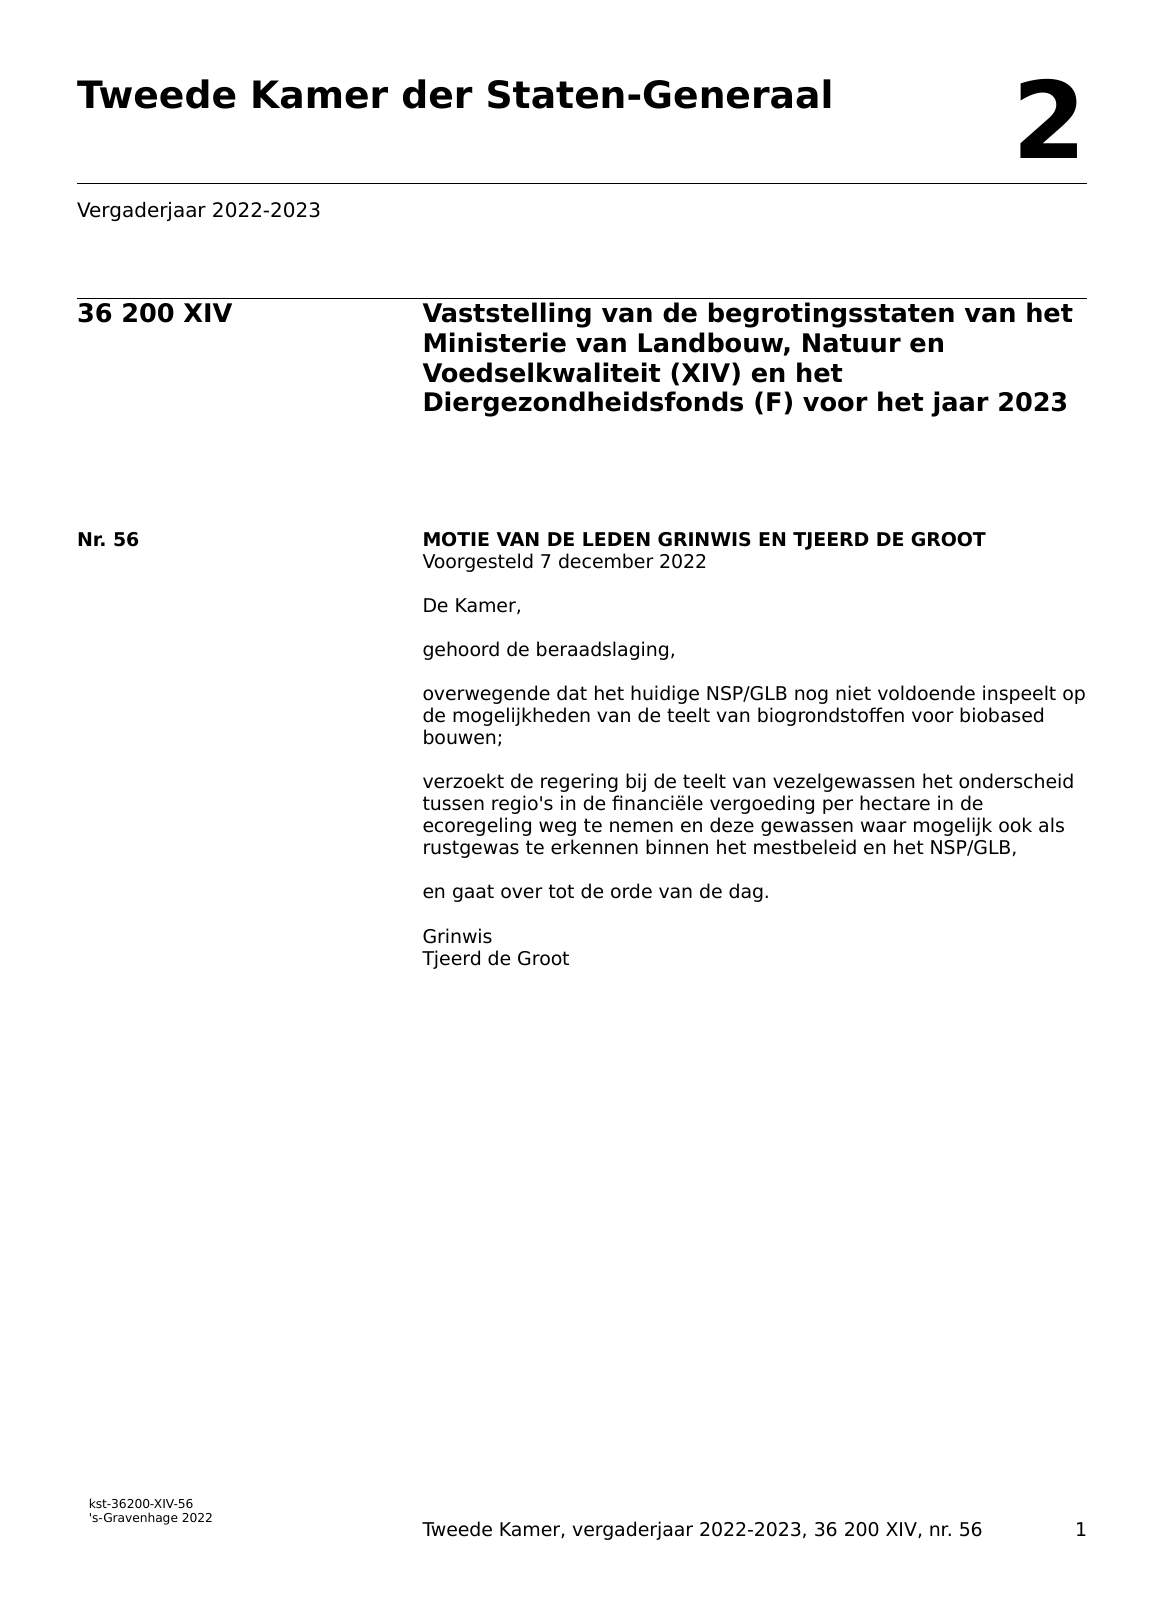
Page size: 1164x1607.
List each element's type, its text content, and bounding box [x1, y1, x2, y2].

table_header Tweede Kamer der Staten-Generaal [77, 59, 886, 183]
text Voorgesteld 7 december 2022 [422, 551, 1087, 573]
text gehoord de beraadslaging, [422, 639, 1087, 661]
subtitle 36 200 XIV Vaststelling van de begrotingsstaten van het Ministerie van Landbouw, Natuur en Voedselkwaliteit (XIV) en het Diergezondheidsfonds (F) voor het jaar 2023 [77, 299, 1087, 418]
text overwegende dat het huidige NSP/GLB nog niet voldoende inspeelt op de mogelijkheden van de teelt van biogrondstoffen voor biobased bouwen; [422, 683, 1087, 749]
text verzoekt de regering bij de teelt van vezelgewassen het onderscheid tussen regio's in de financiële vergoeding per hectare in de ecoregeling weg te nemen en deze gewassen waar mogelijk ook als rustgewas te erkennen binnen het mestbeleid en het NSP/GLB, [422, 771, 1087, 859]
text kst-36200-XIV-56 [88, 1497, 323, 1511]
text en gaat over tot de orde van de dag. [422, 881, 1087, 903]
text De Kamer, [422, 595, 1087, 617]
text Grinwis [422, 926, 1087, 948]
text Tjeerd de Groot [422, 948, 1087, 969]
table_cell Vergaderjaar 2022-2023 [77, 184, 1087, 298]
table_header 2 [886, 59, 1087, 183]
subtitle Nr. 56 MOTIE VAN DE LEDEN GRINWIS EN TJEERD DE GROOT [77, 529, 1087, 551]
text 's-Gravenhage 2022 [88, 1511, 323, 1525]
